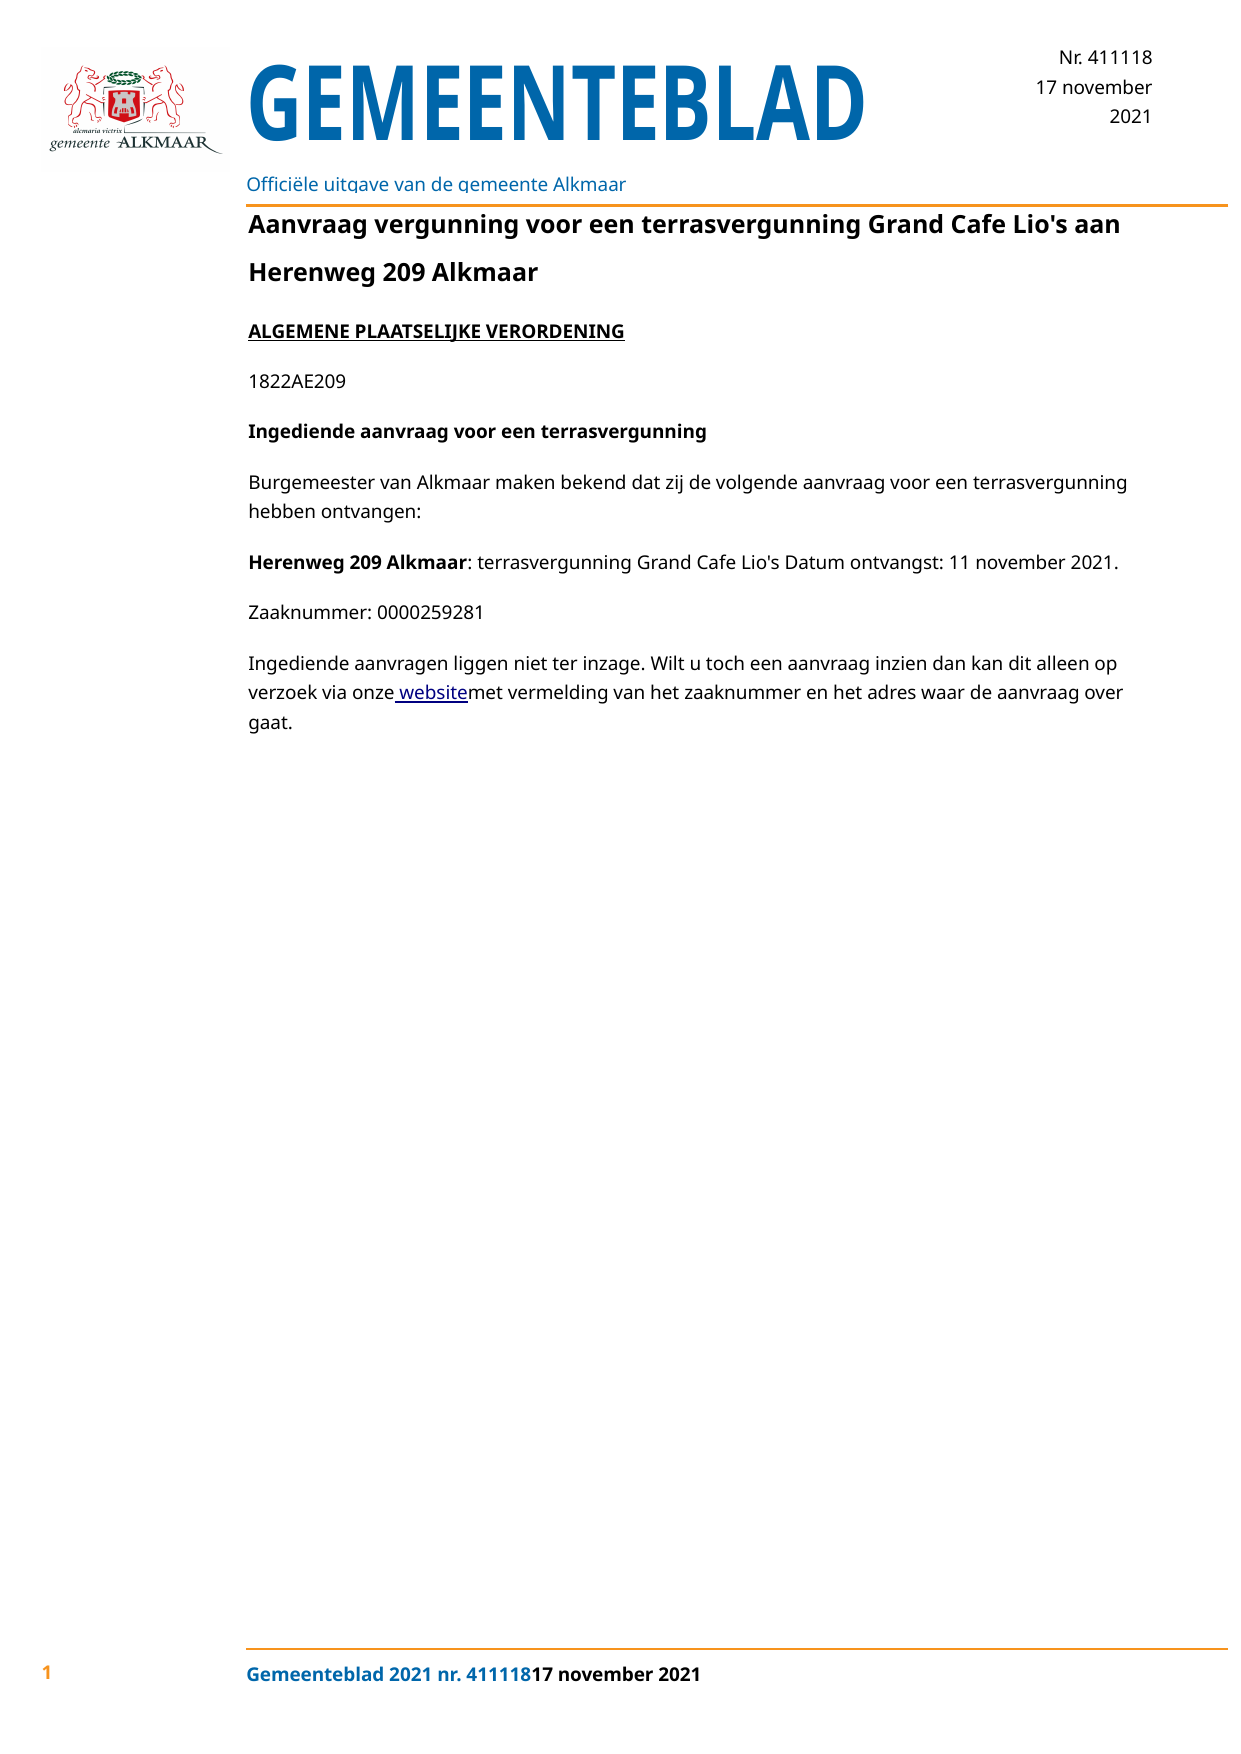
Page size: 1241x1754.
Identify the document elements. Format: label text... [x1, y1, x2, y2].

text Herenweg 209 Alkmaar: terrasvergunning Grand Cafe Lio's Datum ontvangst: 11 november 2021. [248, 549, 1152, 575]
text Aanvraag vergunning voor een terrasvergunning Grand Cafe Lio's aan Herenweg 209 Alkmaar [248, 207, 1152, 288]
text 1822AE209 [248, 368, 1152, 394]
picture [41, 47, 231, 172]
text Burgemeester van Alkmaar maken bekend dat zij de volgende aanvraag voor een terrasvergunning hebben ontvangen: [248, 469, 1152, 524]
text ALGEMENE PLAATSELIJKE VERORDENING [248, 318, 1152, 344]
text Zaaknummer: 0000259281 [248, 599, 1152, 625]
text Ingediende aanvragen liggen niet ter inzage. Wilt u toch een aanvraag inzien dan kan dit alleen op verzoek via onze websitemet vermelding van het zaaknummer en het adres waar de aanvraag over gaat. [248, 650, 1152, 735]
text Ingediende aanvraag voor een terrasvergunning [248, 419, 1152, 444]
